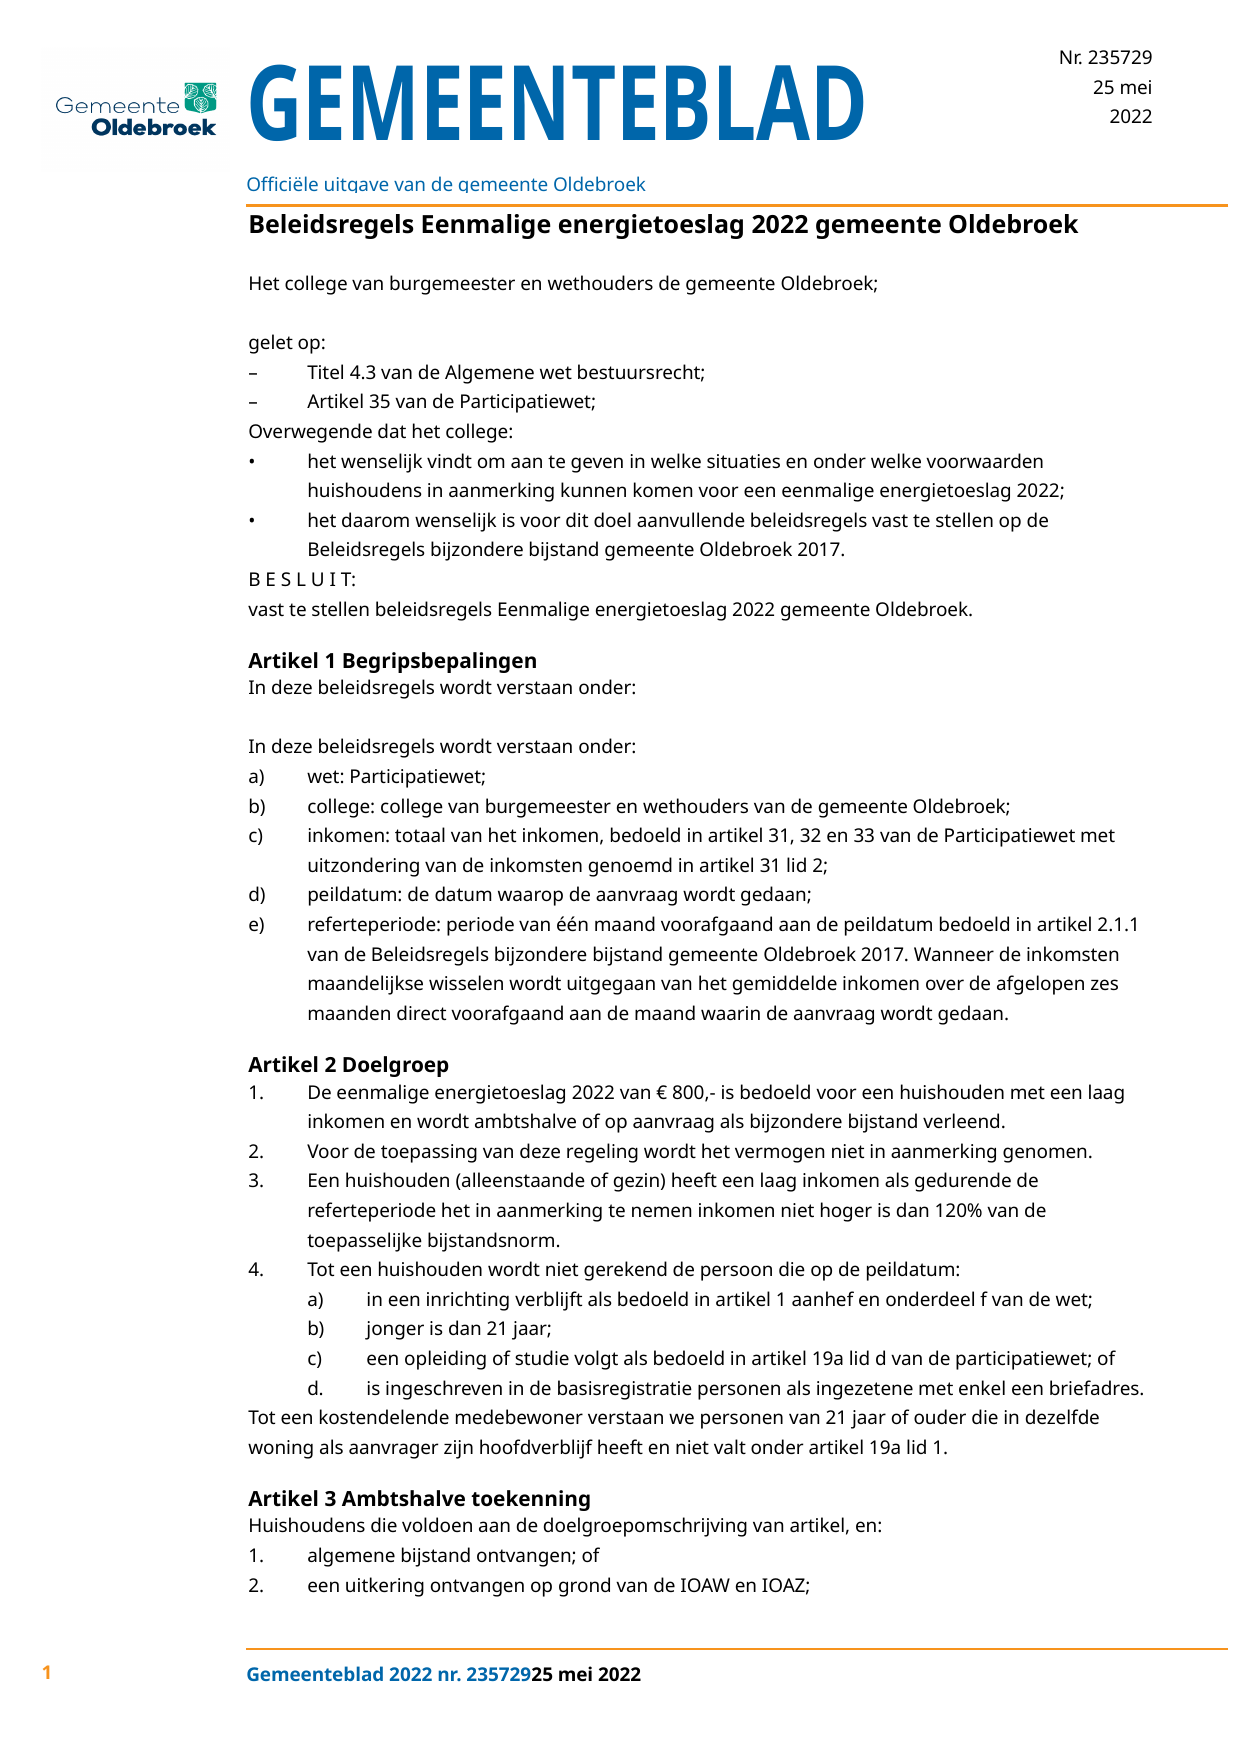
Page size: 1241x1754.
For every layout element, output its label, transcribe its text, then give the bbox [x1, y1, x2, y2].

text Artikel 2 Doelgroep [248, 1050, 1152, 1079]
list in een inrichting verblijft als bedoeld in artikel 1 aanhef en onderdeel f van de wet; [307, 1286, 1152, 1312]
text Tot een kostendelende medebewoner verstaan we personen van 21 jaar of ouder die in dezelfde woning als aanvrager zijn hoofdverblijf heeft en niet valt onder artikel 19a lid 1. [248, 1404, 1152, 1459]
list Een huishouden (alleenstaande of gezin) heeft een laag inkomen als gedurende de referteperiode het in aanmerking te nemen inkomen niet hoger is dan 120% van de toepasselijke bijstandsnorm. [248, 1168, 1152, 1252]
text Overwegende dat het college: [248, 418, 1152, 444]
list Artikel 35 van de Participatiewet; [248, 389, 1152, 414]
list Titel 4.3 van de Algemene wet bestuursrecht; [248, 359, 1152, 385]
list peildatum: de datum waarop de aanvraag wordt gedaan; [248, 882, 1152, 907]
text In deze beleidsregels wordt verstaan onder: [248, 674, 1152, 700]
list een opleiding of studie volgt als bedoeld in artikel 19a lid d van de participatiewet; of [307, 1345, 1152, 1371]
text In deze beleidsregels wordt verstaan onder: [248, 734, 1152, 759]
list referteperiode: periode van één maand voorafgaand aan de peildatum bedoeld in artikel 2.1.1 van de Beleidsregels bijzondere bijstand gemeente Oldebroek 2017. Wanneer de inkomsten maandelijkse wisselen wordt uitgegaan van het gemiddelde inkomen over de afgelopen zes maanden direct voorafgaand aan de maand waarin de aanvraag wordt gedaan. [248, 911, 1152, 1026]
list het daarom wenselijk is voor dit doel aanvullende beleidsregels vast te stellen op de Beleidsregels bijzondere bijstand gemeente Oldebroek 2017. [248, 507, 1152, 562]
list jonger is dan 21 jaar; [307, 1316, 1152, 1341]
list het wenselijk vindt om aan te geven in welke situaties en onder welke voorwaarden huishoudens in aanmerking kunnen komen voor een eenmalige energietoeslag 2022; [248, 448, 1152, 503]
list inkomen: totaal van het inkomen, bedoeld in artikel 31, 32 en 33 van de Participatiewet met uitzondering van de inkomsten genoemd in artikel 31 lid 2; [248, 822, 1152, 878]
picture [41, 47, 231, 172]
list een uitkering ontvangen op grond van de IOAW en IOAZ; [248, 1572, 1152, 1598]
list Voor de toepassing van deze regeling wordt het vermogen niet in aanmerking genomen. [248, 1138, 1152, 1164]
text B E S L U I T: [248, 566, 1152, 592]
list wet: Participatiewet; [248, 763, 1152, 789]
text vast te stellen beleidsregels Eenmalige energietoeslag 2022 gemeente Oldebroek. [248, 596, 1152, 621]
list is ingeschreven in de basisregistratie personen als ingezetene met enkel een briefadres. [307, 1375, 1152, 1400]
text Artikel 3 Ambtshalve toekenning [248, 1484, 1152, 1513]
text Artikel 1 Begripsbepalingen [248, 646, 1152, 674]
list Tot een huishouden wordt niet gerekend de persoon die op de peildatum: [248, 1256, 1152, 1282]
list De eenmalige energietoeslag 2022 van € 800,- is bedoeld voor een huishouden met een laag inkomen en wordt ambtshalve of op aanvraag als bijzondere bijstand verleend. [248, 1079, 1152, 1134]
text Beleidsregels Eenmalige energietoeslag 2022 gemeente Oldebroek [248, 207, 1152, 241]
text gelet op: [248, 329, 1152, 355]
text Het college van burgemeester en wethouders de gemeente Oldebroek; [248, 270, 1152, 296]
list algemene bijstand ontvangen; of [248, 1542, 1152, 1568]
list college: college van burgemeester en wethouders van de gemeente Oldebroek; [248, 793, 1152, 819]
text Huishoudens die voldoen aan de doelgroepomschrijving van artikel, en: [248, 1513, 1152, 1538]
